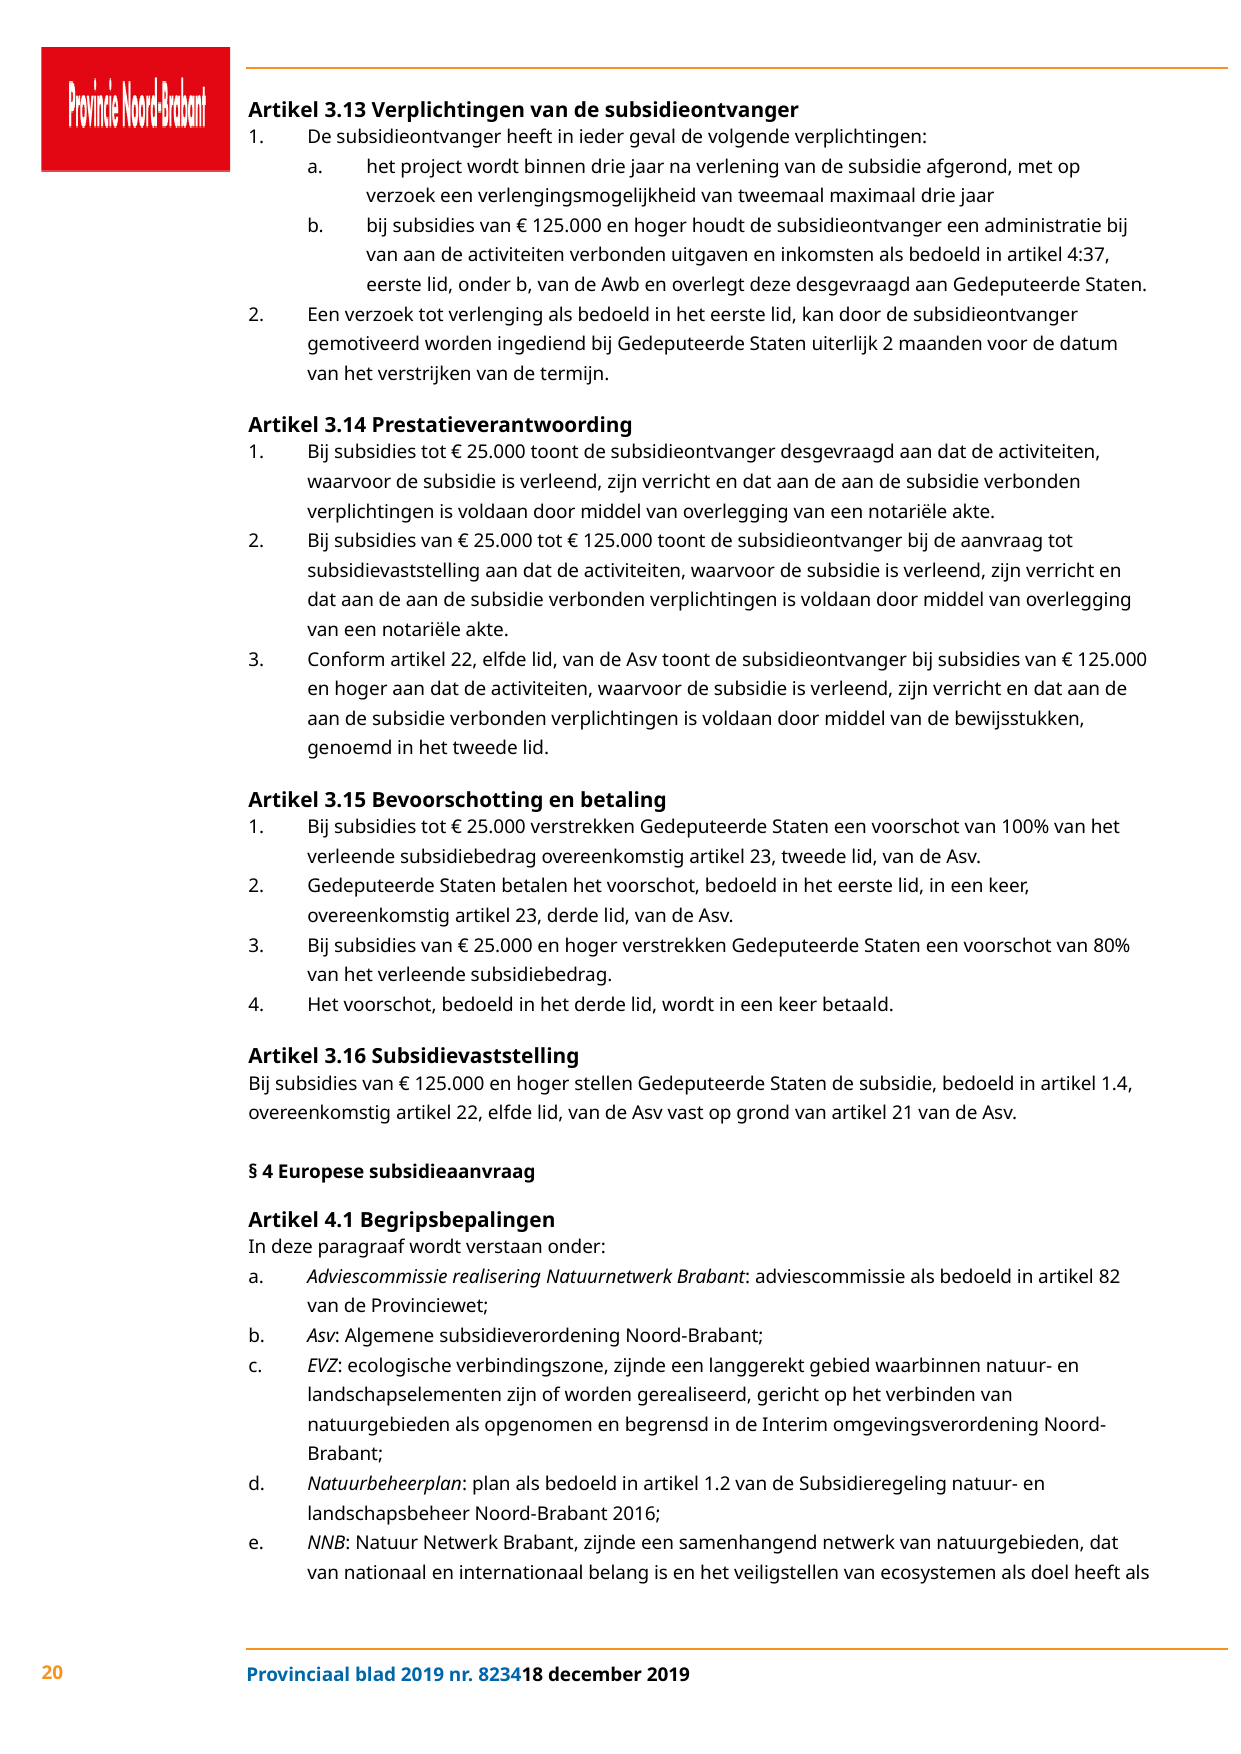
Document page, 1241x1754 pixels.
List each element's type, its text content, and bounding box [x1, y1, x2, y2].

text Artikel 4.1 Begripsbepalingen [248, 1205, 1152, 1233]
list Natuurbeheerplan: plan als bedoeld in artikel 1.2 van de Subsidieregeling natuur- en landschapsbeheer Noord-Brabant 2016; [248, 1470, 1152, 1526]
text Artikel 3.15 Bevoorschotting en betaling [248, 785, 1152, 813]
list Bij subsidies tot € 25.000 verstrekken Gedeputeerde Staten een voorschot van 100% van het verleende subsidiebedrag overeenkomstig artikel 23, tweede lid, van de Asv. [248, 813, 1152, 869]
text Artikel 3.13 Verplichtingen van de subsidieontvanger [248, 95, 1152, 123]
list Het voorschot, bedoeld in het derde lid, wordt in een keer betaald. [248, 991, 1152, 1017]
list Adviescommissie realisering Natuurnetwerk Brabant: adviescommissie als bedoeld in artikel 82 van de Provinciewet; [248, 1263, 1152, 1318]
list Conform artikel 22, elfde lid, van de Asv toont de subsidieontvanger bij subsidies van € 125.000 en hoger aan dat de activiteiten, waarvoor de subsidie is verleend, zijn verricht en dat aan de aan de subsidie verbonden verplichtingen is voldaan door middel van de bewijsstukken, genoemd in het tweede lid. [248, 646, 1152, 760]
list Asv: Algemene subsidieverordening Noord-Brabant; [248, 1322, 1152, 1348]
list Bij subsidies tot € 25.000 toont de subsidieontvanger desgevraagd aan dat de activiteiten, waarvoor de subsidie is verleend, zijn verricht en dat aan de aan de subsidie verbonden verplichtingen is voldaan door middel van overlegging van een notariële akte. [248, 439, 1152, 524]
list het project wordt binnen drie jaar na verlening van de subsidie afgerond, met op verzoek een verlengingsmogelijkheid van tweemaal maximaal drie jaar [307, 153, 1152, 208]
list De subsidieontvanger heeft in ieder geval de volgende verplichtingen: [248, 123, 1152, 149]
list Gedeputeerde Staten betalen het voorschot, bedoeld in het eerste lid, in een keer, overeenkomstig artikel 23, derde lid, van de Asv. [248, 873, 1152, 928]
list Bij subsidies van € 25.000 tot € 125.000 toont de subsidieontvanger bij de aanvraag tot subsidievaststelling aan dat de activiteiten, waarvoor de subsidie is verleend, zijn verricht en dat aan de aan de subsidie verbonden verplichtingen is voldaan door middel van overlegging van een notariële akte. [248, 527, 1152, 642]
list bij subsidies van € 125.000 en hoger houdt de subsidieontvanger een administratie bij van aan de activiteiten verbonden uitgaven en inkomsten als bedoeld in artikel 4:37, eerste lid, onder b, van de Awb en overlegt deze desgevraagd aan Gedeputeerde Staten. [307, 212, 1152, 297]
text Artikel 3.16 Subsidievaststelling [248, 1041, 1152, 1070]
list NNB: Natuur Netwerk Brabant, zijnde een samenhangend netwerk van natuurgebieden, dat van nationaal en internationaal belang is en het veiligstellen van ecosystemen als doel heeft als [248, 1529, 1152, 1585]
picture [41, 47, 231, 172]
text Artikel 3.14 Prestatieverantwoording [248, 410, 1152, 439]
text In deze paragraaf wordt verstaan onder: [248, 1233, 1152, 1259]
text Bij subsidies van € 125.000 en hoger stellen Gedeputeerde Staten de subsidie, bedoeld in artikel 1.4, overeenkomstig artikel 22, elfde lid, van de Asv vast op grond van artikel 21 van de Asv. [248, 1070, 1152, 1125]
list Een verzoek tot verlenging als bedoeld in het eerste lid, kan door de subsidieontvanger gemotiveerd worden ingediend bij Gedeputeerde Staten uiterlijk 2 maanden voor de datum van het verstrijken van de termijn. [248, 301, 1152, 386]
list EVZ: ecologische verbindingszone, zijnde een langgerekt gebied waarbinnen natuur- en landschapselementen zijn of worden gerealiseerd, gericht op het verbinden van natuurgebieden als opgenomen en begrensd in de Interim omgevingsverordening Noord-Brabant; [248, 1352, 1152, 1466]
list Bij subsidies van € 25.000 en hoger verstrekken Gedeputeerde Staten een voorschot van 80% van het verleende subsidiebedrag. [248, 932, 1152, 987]
text § 4 Europese subsidieaanvraag [248, 1158, 1152, 1184]
